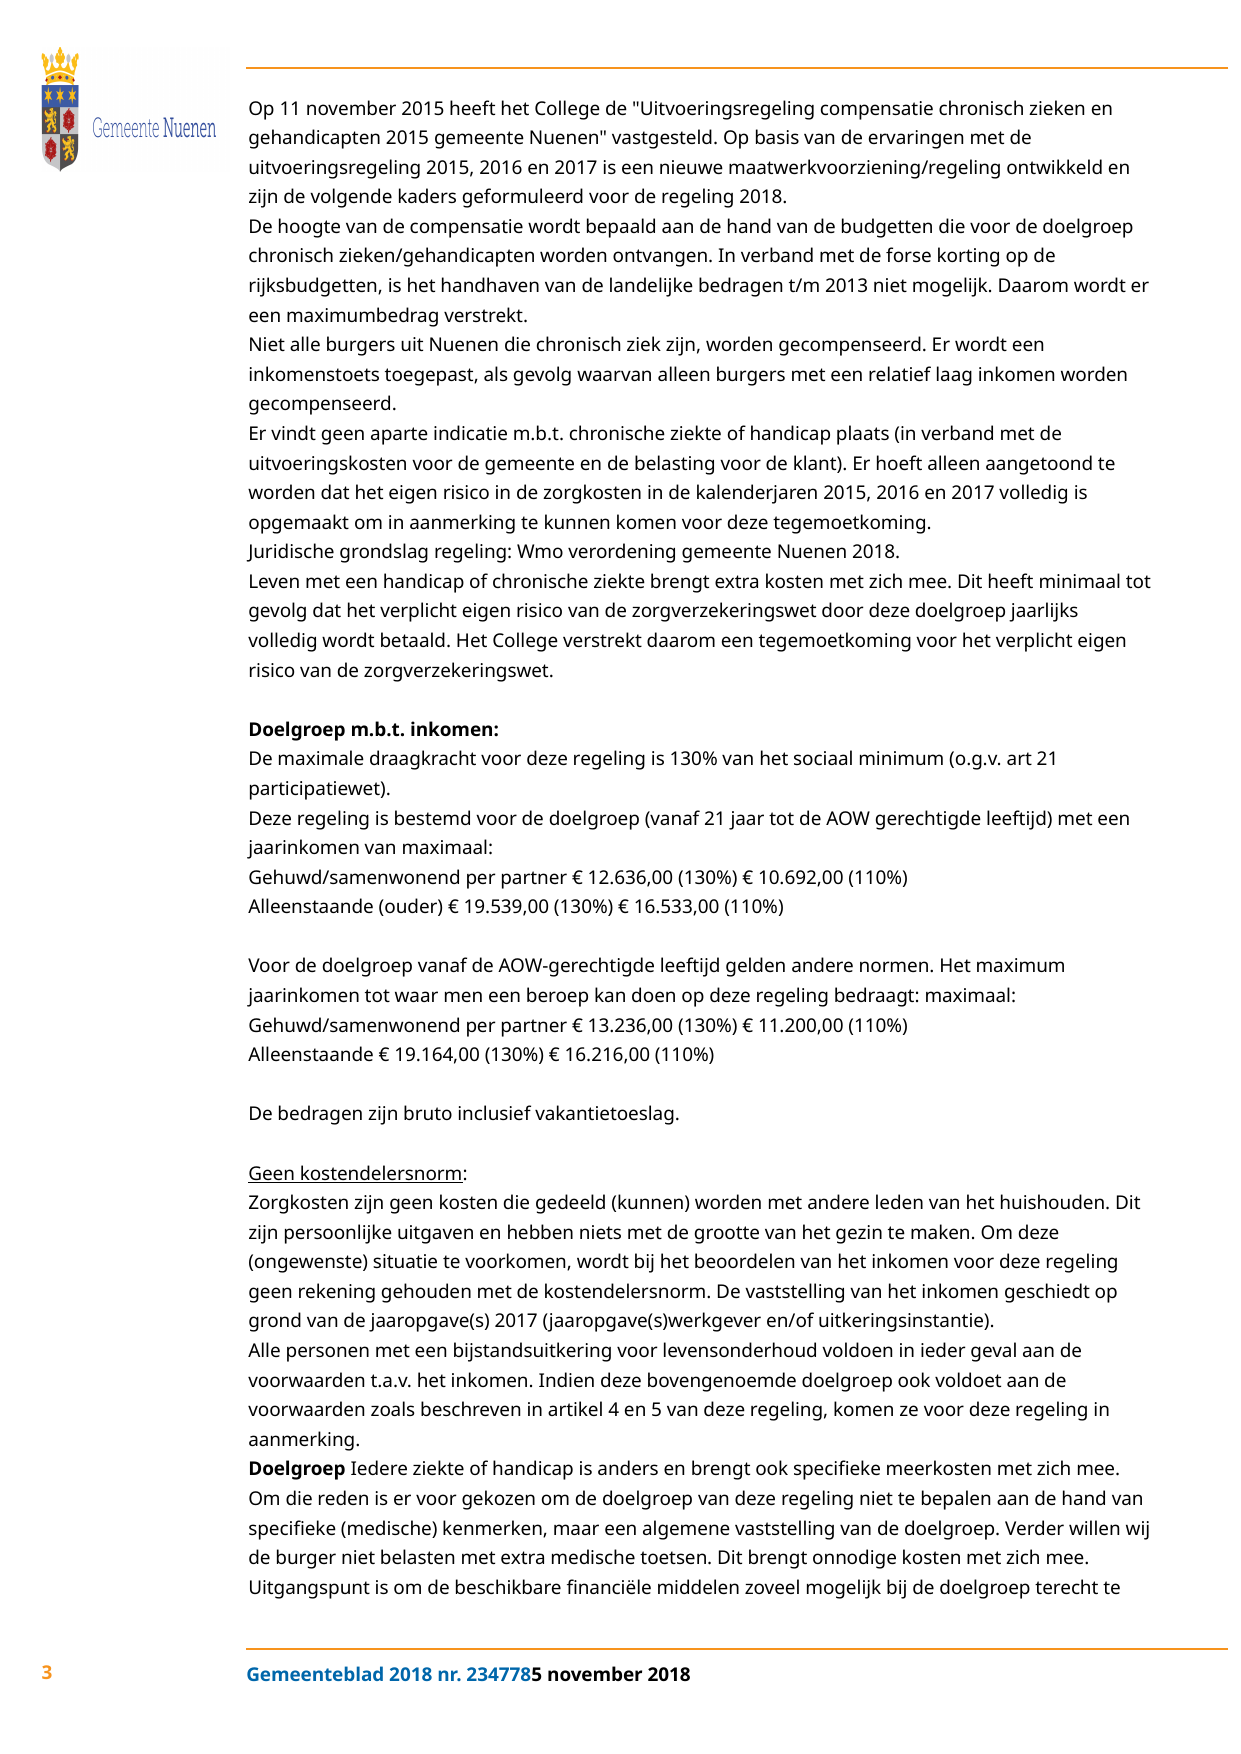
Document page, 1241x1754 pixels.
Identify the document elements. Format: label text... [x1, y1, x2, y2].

text Juridische grondslag regeling: Wmo verordening gemeente Nuenen 2018. [248, 538, 1152, 564]
text Alleenstaande € 19.164,00 (130%) € 16.216,00 (110%) [248, 1041, 1152, 1067]
text Gehuwd/samenwonend per partner € 12.636,00 (130%) € 10.692,00 (110%) [248, 864, 1152, 890]
text Doelgroep m.b.t. inkomen: [248, 716, 1152, 742]
text Er vindt geen aparte indicatie m.b.t. chronische ziekte of handicap plaats (in verband met de uitvoeringskosten voor de gemeente en de belasting voor de klant). Er hoeft alleen aangetoond te worden dat het eigen risico in de zorgkosten in de kalenderjaren 2015, 2016 en 2017 volledig is opgemaakt om in aanmerking te kunnen komen voor deze tegemoetkoming. [248, 420, 1152, 535]
text De hoogte van de compensatie wordt bepaald aan de hand van de budgetten die voor de doelgroep chronisch zieken/gehandicapten worden ontvangen. In verband met de forse korting op de rijksbudgetten, is het handhaven van de landelijke bedragen t/m 2013 niet mogelijk. Daarom wordt er een maximumbedrag verstrekt. [248, 213, 1152, 328]
text De maximale draagkracht voor deze regeling is 130% van het sociaal minimum (o.g.v. art 21 participatiewet). [248, 746, 1152, 801]
text Op 11 november 2015 heeft het College de "Uitvoeringsregeling compensatie chronisch zieken en gehandicapten 2015 gemeente Nuenen" vastgesteld. Op basis van de ervaringen met de uitvoeringsregeling 2015, 2016 en 2017 is een nieuwe maatwerkvoorziening/regeling ontwikkeld en zijn de volgende kaders geformuleerd voor de regeling 2018. [248, 95, 1152, 209]
text Voor de doelgroep vanaf de AOW-gerechtigde leeftijd gelden andere normen. Het maximum jaarinkomen tot waar men een beroep kan doen op deze regeling bedraagt: maximaal: [248, 953, 1152, 1008]
text Deze regeling is bestemd voor de doelgroep (vanaf 21 jaar tot de AOW gerechtigde leeftijd) met een jaarinkomen van maximaal: [248, 805, 1152, 860]
text Niet alle burgers uit Nuenen die chronisch ziek zijn, worden gecompenseerd. Er wordt een inkomenstoets toegepast, als gevolg waarvan alleen burgers met een relatief laag inkomen worden gecompenseerd. [248, 331, 1152, 416]
text Gehuwd/samenwonend per partner € 13.236,00 (130%) € 11.200,00 (110%) [248, 1012, 1152, 1038]
text Geen kostendelersnorm: [248, 1160, 1152, 1186]
text Zorgkosten zijn geen kosten die gedeeld (kunnen) worden met andere leden van het huishouden. Dit zijn persoonlijke uitgaven en hebben niets met de grootte van het gezin te maken. Om deze (ongewenste) situatie te voorkomen, wordt bij het beoordelen van het inkomen voor deze regeling geen rekening gehouden met de kostendelersnorm. De vaststelling van het inkomen geschiedt op grond van de jaaropgave(s) 2017 (jaaropgave(s)werkgever en/of uitkeringsinstantie). [248, 1189, 1152, 1333]
text Alle personen met een bijstandsuitkering voor levensonderhoud voldoen in ieder geval aan de voorwaarden t.a.v. het inkomen. Indien deze bovengenoemde doelgroep ook voldoet aan de voorwaarden zoals beschreven in artikel 4 en 5 van deze regeling, komen ze voor deze regeling in aanmerking. [248, 1337, 1152, 1452]
text De bedragen zijn bruto inclusief vakantietoeslag. [248, 1101, 1152, 1126]
picture [41, 47, 231, 172]
text Leven met een handicap of chronische ziekte brengt extra kosten met zich mee. Dit heeft minimaal tot gevolg dat het verplicht eigen risico van de zorgverzekeringswet door deze doelgroep jaarlijks volledig wordt betaald. Het College verstrekt daarom een tegemoetkoming voor het verplicht eigen risico van de zorgverzekeringswet. [248, 568, 1152, 683]
text Doelgroep Iedere ziekte of handicap is anders en brengt ook specifieke meerkosten met zich mee. Om die reden is er voor gekozen om de doelgroep van deze regeling niet te bepalen aan de hand van specifieke (medische) kenmerken, maar een algemene vaststelling van de doelgroep. Verder willen wij de burger niet belasten met extra medische toetsen. Dit brengt onnodige kosten met zich mee. Uitgangspunt is om de beschikbare financiële middelen zoveel mogelijk bij de doelgroep terecht te [248, 1456, 1152, 1600]
text Alleenstaande (ouder) € 19.539,00 (130%) € 16.533,00 (110%) [248, 893, 1152, 919]
